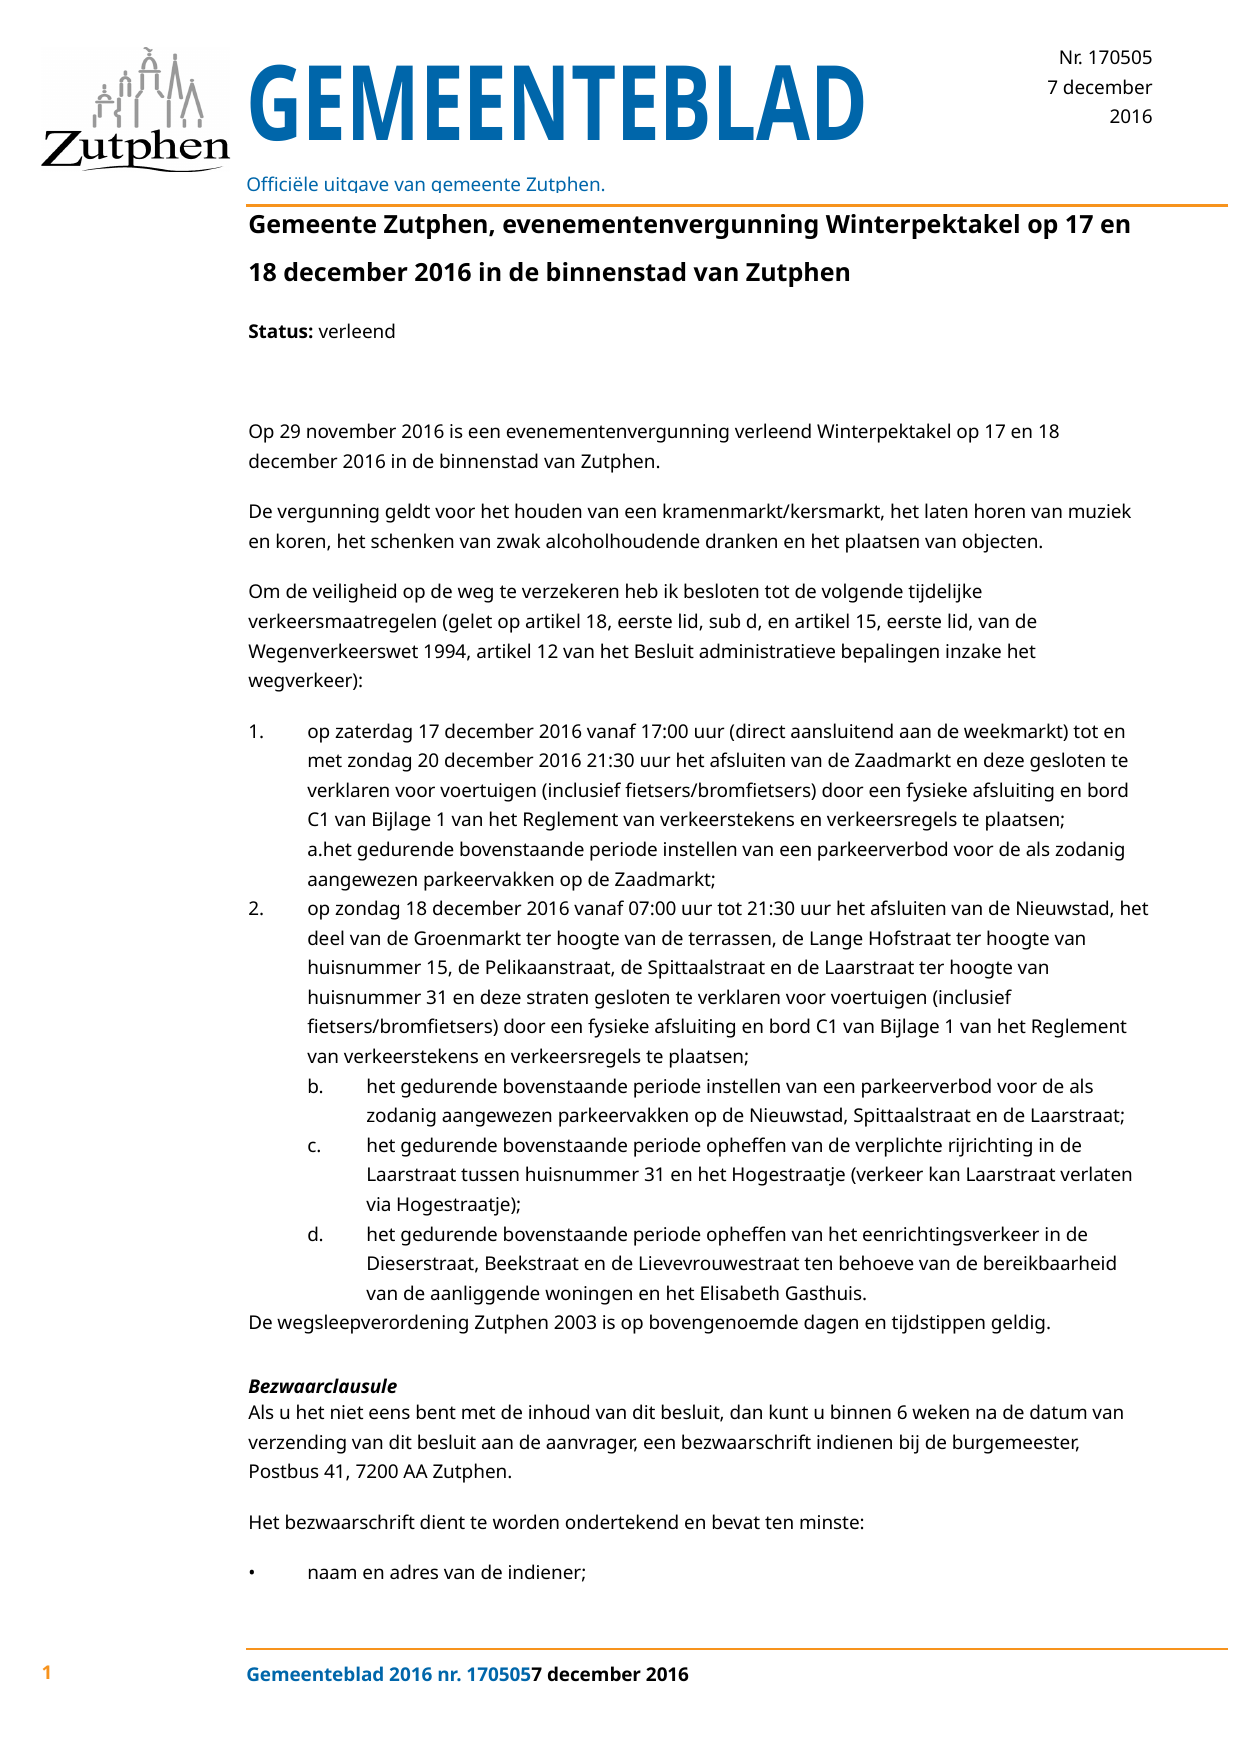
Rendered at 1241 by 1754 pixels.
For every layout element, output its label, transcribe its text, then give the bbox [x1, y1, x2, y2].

list het gedurende bovenstaande periode opheffen van de verplichte rijrichting in de Laarstraat tussen huisnummer 31 en het Hogestraatje (verkeer kan Laarstraat verlaten via Hogestraatje); [307, 1132, 1152, 1217]
text De wegsleepverordening Zutphen 2003 is op bovengenoemde dagen en tijdstippen geldig. [248, 1309, 1152, 1335]
text De vergunning geldt voor het houden van een kramenmarkt/kersmarkt, het laten horen van muziek en koren, het schenken van zwak alcoholhoudende dranken en het plaatsen van objecten. [248, 499, 1152, 554]
list a.het gedurende bovenstaande periode instellen van een parkeerverbod voor de als zodanig aangewezen parkeervakken op de Zaadmarkt; [248, 836, 1152, 892]
list op zaterdag 17 december 2016 vanaf 17:00 uur (direct aansluitend aan de weekmarkt) tot en met zondag 20 december 2016 21:30 uur het afsluiten van de Zaadmarkt en deze gesloten te verklaren voor voertuigen (inclusief fietsers/bromfietsers) door een fysieke afsluiting en bord C1 van Bijlage 1 van het Reglement van verkeerstekens en verkeersregels te plaatsen; [248, 718, 1152, 832]
text Gemeente Zutphen, evenementenvergunning Winterpektakel op 17 en 18 december 2016 in de binnenstad van Zutphen [248, 207, 1152, 288]
list het gedurende bovenstaande periode opheffen van het eenrichtingsverkeer in de Dieserstraat, Beekstraat en de Lievevrouwestraat ten behoeve van de bereikbaarheid van de aanliggende woningen en het Elisabeth Gasthuis. [307, 1221, 1152, 1306]
text Bezwaarclausule [248, 1373, 1152, 1399]
text Het bezwaarschrift dient te worden ondertekend en bevat ten minste: [248, 1509, 1152, 1534]
text Op 29 november 2016 is een evenementenvergunning verleend Winterpektakel op 17 en 18 december 2016 in de binnenstad van Zutphen. [248, 419, 1152, 474]
list op zondag 18 december 2016 vanaf 07:00 uur tot 21:30 uur het afsluiten van de Nieuwstad, het deel van de Groenmarkt ter hoogte van de terrassen, de Lange Hofstraat ter hoogte van huisnummer 15, de Pelikaanstraat, de Spittaalstraat en de Laarstraat ter hoogte van huisnummer 31 en deze straten gesloten te verklaren voor voertuigen (inclusief fietsers/bromfietsers) door een fysieke afsluiting en bord C1 van Bijlage 1 van het Reglement van verkeerstekens en verkeersregels te plaatsen; [248, 895, 1152, 1069]
list het gedurende bovenstaande periode instellen van een parkeerverbod voor de als zodanig aangewezen parkeervakken op de Nieuwstad, Spittaalstraat en de Laarstraat; [307, 1073, 1152, 1128]
picture [41, 47, 231, 172]
list naam en adres van de indiener; [248, 1559, 1152, 1585]
text Status: verleend [248, 318, 1152, 344]
text Als u het niet eens bent met de inhoud van dit besluit, dan kunt u binnen 6 weken na de datum van verzending van dit besluit aan de aanvrager, een bezwaarschrift indienen bij de burgemeester, Postbus 41, 7200 AA Zutphen. [248, 1399, 1152, 1484]
text Om de veiligheid op de weg te verzekeren heb ik besloten tot de volgende tijdelijke verkeersmaatregelen (gelet op artikel 18, eerste lid, sub d, en artikel 15, eerste lid, van de Wegenverkeerswet 1994, artikel 12 van het Besluit administratieve bepalingen inzake het wegverkeer): [248, 579, 1152, 693]
